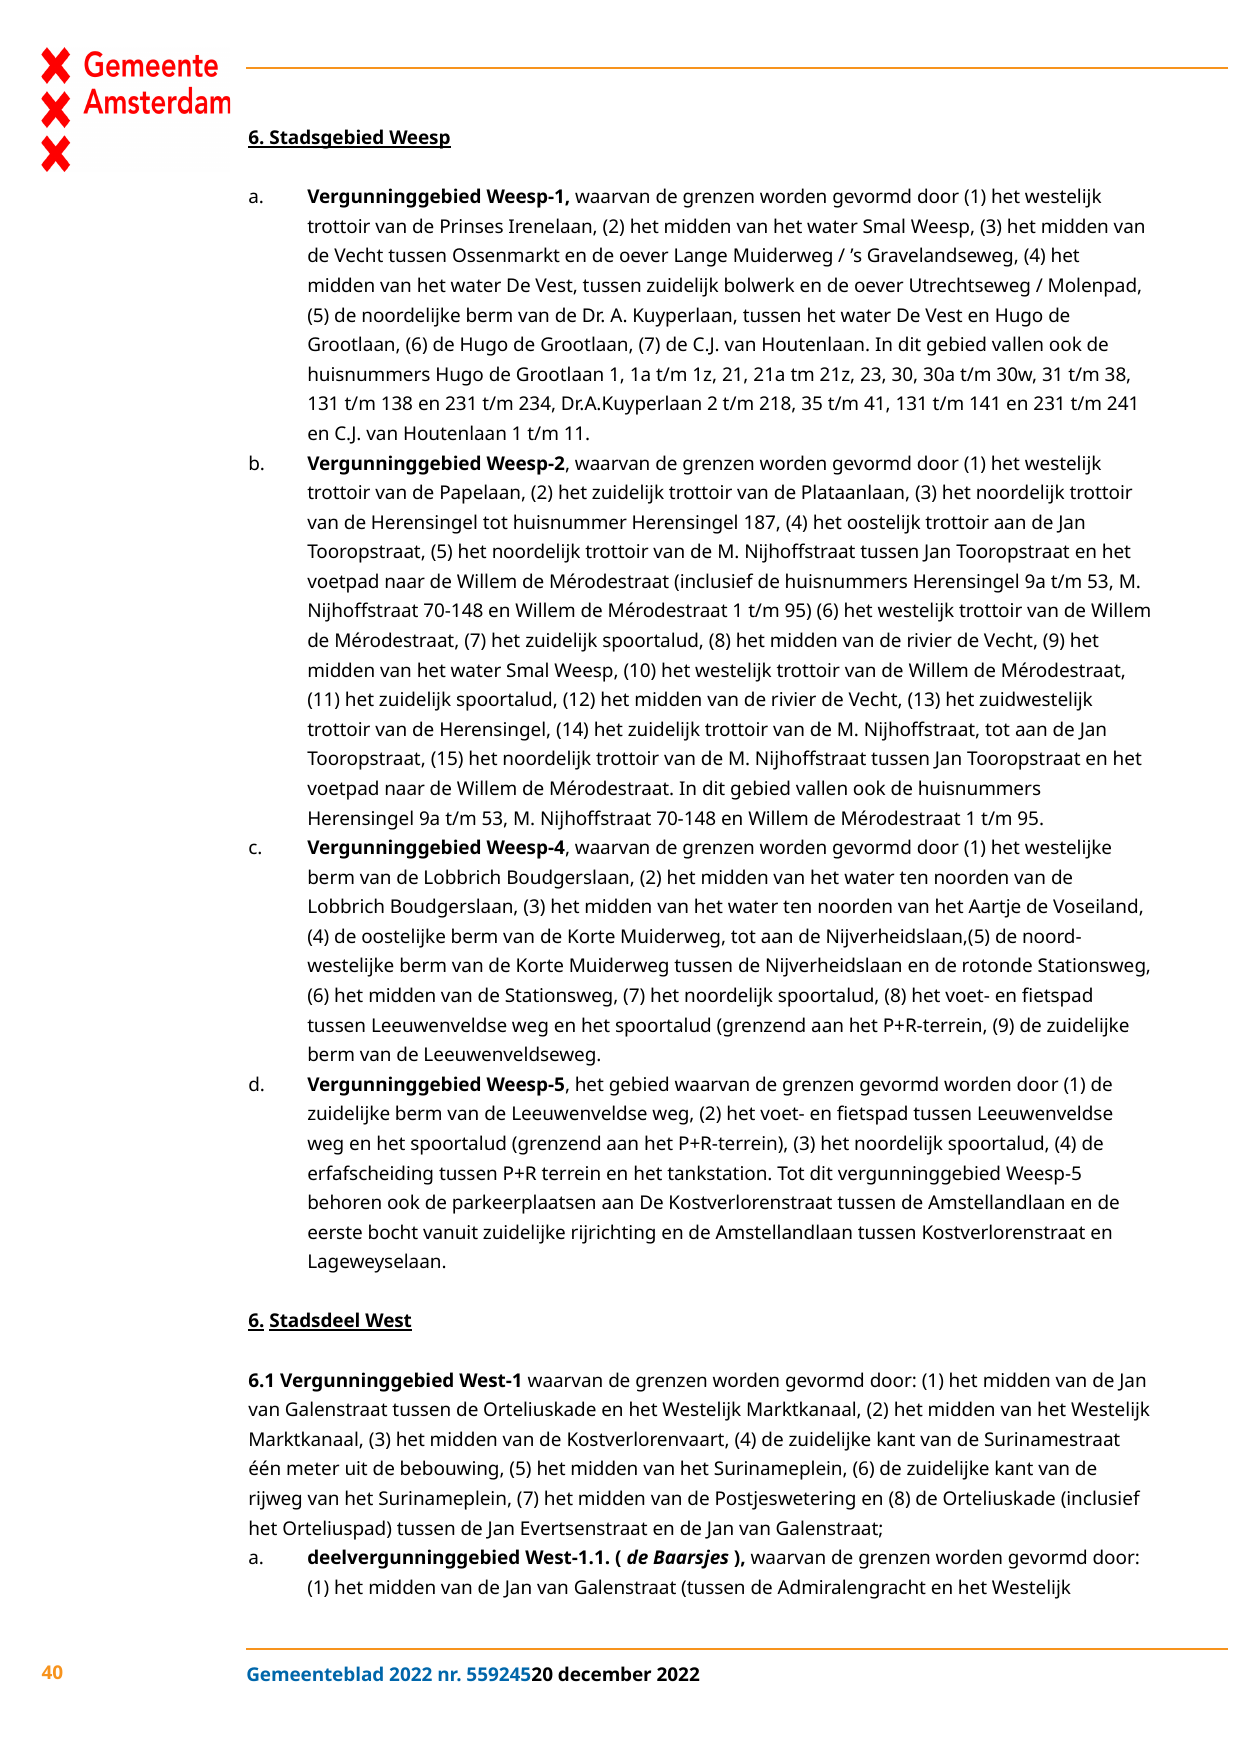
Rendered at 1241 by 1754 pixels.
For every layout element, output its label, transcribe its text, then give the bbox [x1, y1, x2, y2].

text 6.1 Vergunninggebied West-1 waarvan de grenzen worden gevormd door: (1) het midden van de Jan van Galenstraat tussen de Orteliuskade en het Westelijk Marktkanaal, (2) het midden van het Westelijk Marktkanaal, (3) het midden van de Kostverlorenvaart, (4) de zuidelijke kant van de Surinamestraat één meter uit de bebouwing, (5) het midden van het Surinameplein, (6) de zuidelijke kant van de rijweg van het Surinameplein, (7) het midden van de Postjeswetering en (8) de Orteliuskade (inclusief het Orteliuspad) tussen de Jan Evertsenstraat en de Jan van Galenstraat; [248, 1367, 1152, 1541]
list Vergunninggebied Weesp-5, het gebied waarvan de grenzen gevormd worden door (1) de zuidelijke berm van de Leeuwenveldse weg, (2) het voet- en fietspad tussen Leeuwenveldse weg en het spoortalud (grenzend aan het P+R-terrein), (3) het noordelijk spoortalud, (4) de erfafscheiding tussen P+R terrein en het tankstation. Tot dit vergunninggebied Weesp-5 behoren ook de parkeerplaatsen aan De Kostverlorenstraat tussen de Amstellandlaan en de eerste bocht vanuit zuidelijke rijrichting en de Amstellandlaan tussen Kostverlorenstraat en Lageweyselaan. [248, 1071, 1152, 1274]
list Vergunninggebied Weesp-2, waarvan de grenzen worden gevormd door (1) het westelijk trottoir van de Papelaan, (2) het zuidelijk trottoir van de Plataanlaan, (3) het noordelijk trottoir van de Herensingel tot huisnummer Herensingel 187, (4) het oostelijk trottoir aan de Jan Tooropstraat, (5) het noordelijk trottoir van de M. Nijhoffstraat tussen Jan Tooropstraat en het voetpad naar de Willem de Mérodestraat (inclusief de huisnummers Herensingel 9a t/m 53, M. Nijhoffstraat 70-148 en Willem de Mérodestraat 1 t/m 95) (6) het westelijk trottoir van de Willem de Mérodestraat, (7) het zuidelijk spoortalud, (8) het midden van de rivier de Vecht, (9) het midden van het water Smal Weesp, (10) het westelijk trottoir van de Willem de Mérodestraat, (11) het zuidelijk spoortalud, (12) het midden van de rivier de Vecht, (13) het zuidwestelijk trottoir van de Herensingel, (14) het zuidelijk trottoir van de M. Nijhoffstraat, tot aan de Jan Tooropstraat, (15) het noordelijk trottoir van de M. Nijhoffstraat tussen Jan Tooropstraat en het voetpad naar de Willem de Mérodestraat. In dit gebied vallen ook de huisnummers Herensingel 9a t/m 53, M. Nijhoffstraat 70-148 en Willem de Mérodestraat 1 t/m 95. [248, 450, 1152, 831]
list Vergunninggebied Weesp-1, waarvan de grenzen worden gevormd door (1) het westelijk trottoir van de Prinses Irenelaan, (2) het midden van het water Smal Weesp, (3) het midden van de Vecht tussen Ossenmarkt en de oever Lange Muiderweg / ’s Gravelandseweg, (4) het midden van het water De Vest, tussen zuidelijk bolwerk en de oever Utrechtseweg / Molenpad, (5) de noordelijke berm van de Dr. A. Kuyperlaan, tussen het water De Vest en Hugo de Grootlaan, (6) de Hugo de Grootlaan, (7) de C.J. van Houtenlaan. In dit gebied vallen ook de huisnummers Hugo de Grootlaan 1, 1a t/m 1z, 21, 21a tm 21z, 23, 30, 30a t/m 30w, 31 t/m 38, 131 t/m 138 en 231 t/m 234, Dr.A.Kuyperlaan 2 t/m 218, 35 t/m 41, 131 t/m 141 en 231 t/m 241 en C.J. van Houtenlaan 1 t/m 11. [248, 183, 1152, 446]
list deelvergunninggebied West-1.1. ( de Baarsjes ), waarvan de grenzen worden gevormd door: (1) het midden van de Jan van Galenstraat (tussen de Admiralengracht en het Westelijk [248, 1544, 1152, 1600]
list Vergunninggebied Weesp-4, waarvan de grenzen worden gevormd door (1) het westelijke berm van de Lobbrich Boudgerslaan, (2) het midden van het water ten noorden van de Lobbrich Boudgerslaan, (3) het midden van het water ten noorden van het Aartje de Voseiland, (4) de oostelijke berm van de Korte Muiderweg, tot aan de Nijverheidslaan,(5) de noord-westelijke berm van de Korte Muiderweg tussen de Nijverheidslaan en de rotonde Stationsweg, (6) het midden van de Stationsweg, (7) het noordelijk spoortalud, (8) het voet- en fietspad tussen Leeuwenveldse weg en het spoortalud (grenzend aan het P+R-terrein, (9) de zuidelijke berm van de Leeuwenveldseweg. [248, 834, 1152, 1067]
text 6. Stadsgebied Weesp [248, 124, 1152, 150]
text 6. Stadsdeel West [248, 1308, 1152, 1333]
picture [41, 47, 231, 172]
